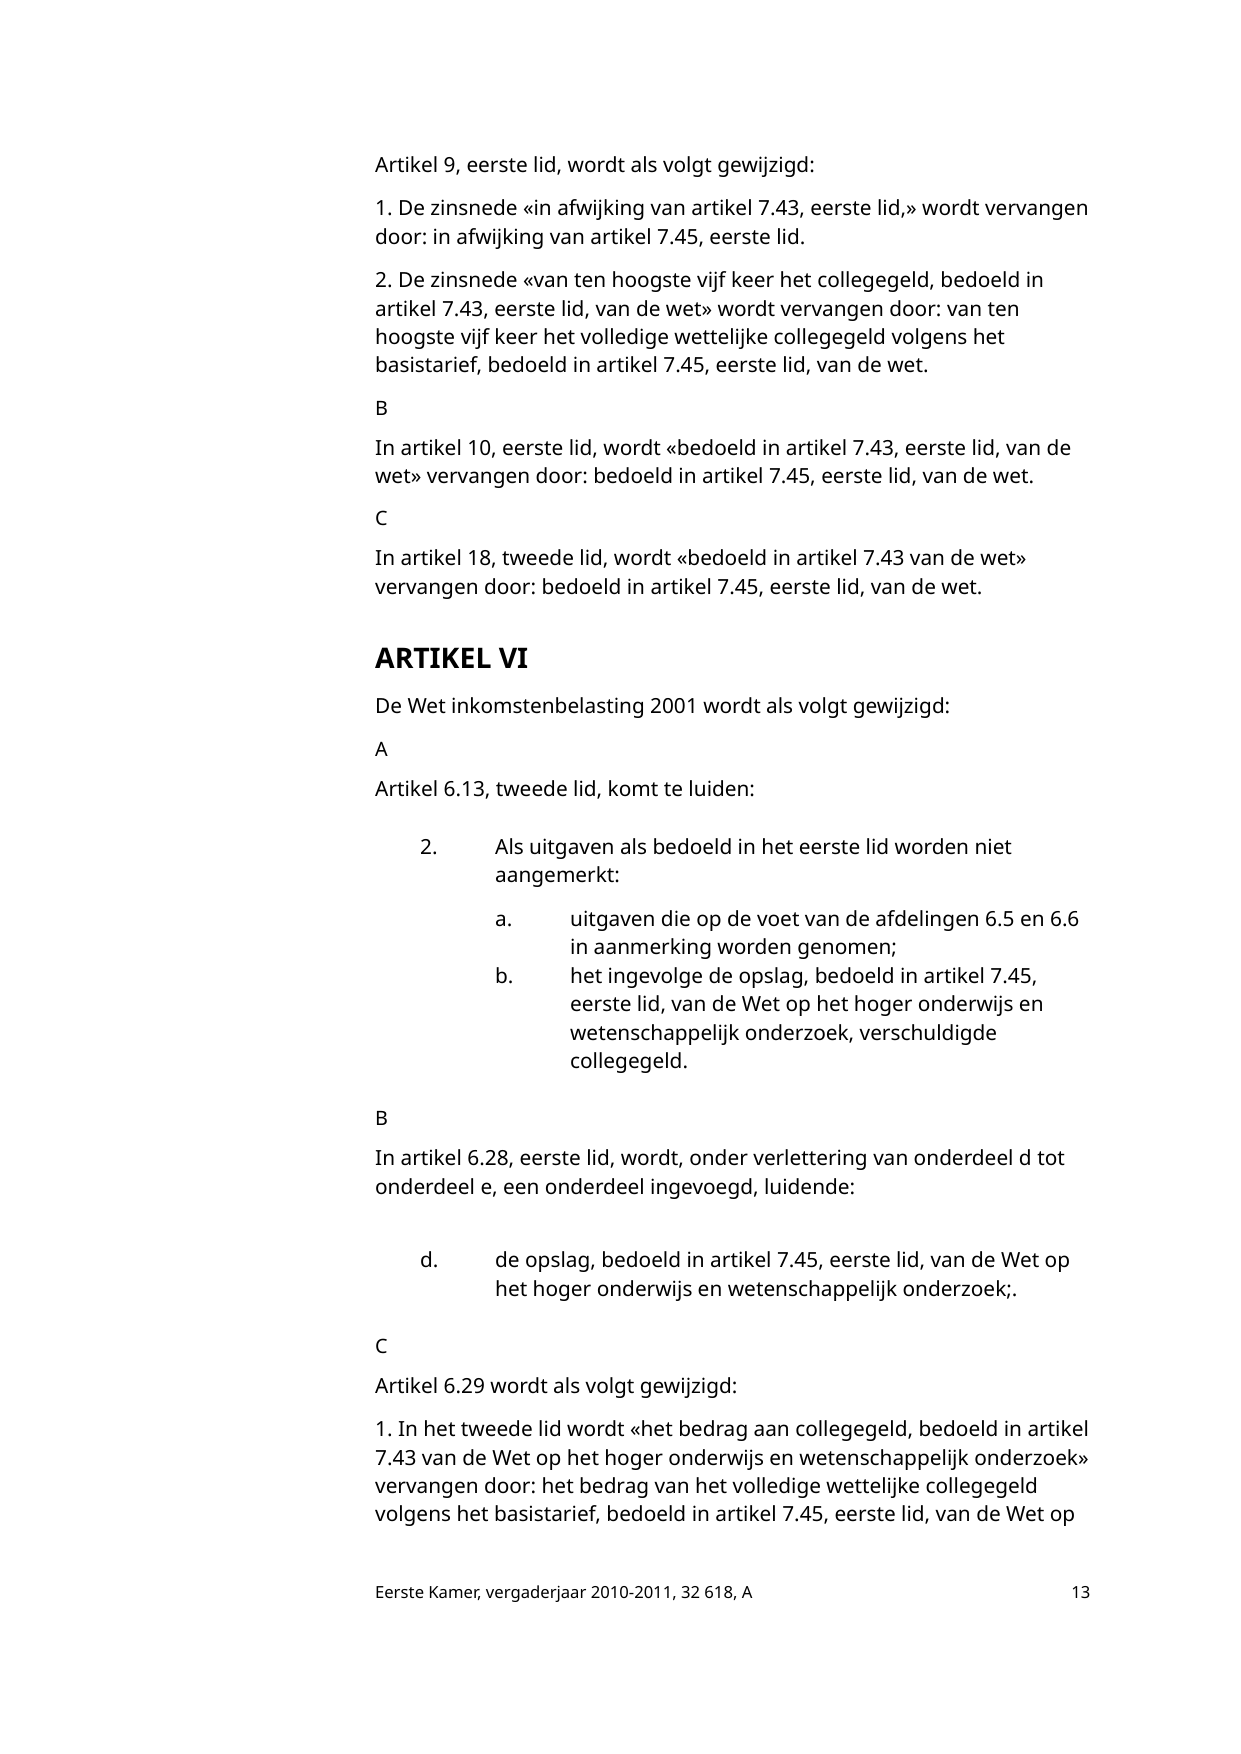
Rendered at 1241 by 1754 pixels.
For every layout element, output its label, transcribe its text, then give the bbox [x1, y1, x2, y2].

text C [375, 1332, 1090, 1359]
list Als uitgaven als bedoeld in het eerste lid worden niet aangemerkt: [420, 832, 1090, 889]
text C [375, 505, 1090, 532]
text 1. In het tweede lid wordt «het bedrag aan collegegeld, bedoeld in artikel 7.43 van de Wet op het hoger onderwijs en wetenschappelijk onderzoek» vervangen door: het bedrag van het volledige wettelijke collegegeld volgens het basistarief, bedoeld in artikel 7.45, eerste lid, van de Wet op [375, 1414, 1090, 1528]
text In artikel 18, tweede lid, wordt «bedoeld in artikel 7.43 van de wet» vervangen door: bedoeld in artikel 7.45, eerste lid, van de wet. [375, 543, 1090, 600]
subtitle ARTIKEL VI [375, 638, 1090, 676]
text B [375, 1104, 1090, 1132]
list de opslag, bedoeld in artikel 7.45, eerste lid, van de Wet op het hoger onderwijs en wetenschappelijk onderzoek;. [420, 1245, 1090, 1302]
text A [375, 735, 1090, 762]
text Artikel 9, eerste lid, wordt als volgt gewijzigd: [375, 150, 1090, 178]
text Artikel 6.13, tweede lid, komt te luiden: [375, 774, 1090, 802]
text In artikel 6.28, eerste lid, wordt, onder verlettering van onderdeel d tot onderdeel e, een onderdeel ingevoegd, luidende: [375, 1143, 1090, 1200]
list het ingevolge de opslag, bedoeld in artikel 7.45, eerste lid, van de Wet op het hoger onderwijs en wetenschappelijk onderzoek, verschuldigde collegegeld. [495, 961, 1090, 1074]
text In artikel 10, eerste lid, wordt «bedoeld in artikel 7.43, eerste lid, van de wet» vervangen door: bedoeld in artikel 7.45, eerste lid, van de wet. [375, 433, 1090, 490]
text B [375, 394, 1090, 421]
text 1. De zinsnede «in afwijking van artikel 7.43, eerste lid,» wordt vervangen door: in afwijking van artikel 7.45, eerste lid. [375, 193, 1090, 250]
text Artikel 6.29 wordt als volgt gewijzigd: [375, 1371, 1090, 1399]
text 2. De zinsnede «van ten hoogste vijf keer het collegegeld, bedoeld in artikel 7.43, eerste lid, van de wet» wordt vervangen door: van ten hoogste vijf keer het volledige wettelijke collegegeld volgens het basistarief, bedoeld in artikel 7.45, eerste lid, van de wet. [375, 265, 1090, 379]
text De Wet inkomstenbelasting 2001 wordt als volgt gewijzigd: [375, 691, 1090, 720]
list uitgaven die op de voet van de afdelingen 6.5 en 6.6 in aanmerking worden genomen; [495, 904, 1090, 961]
